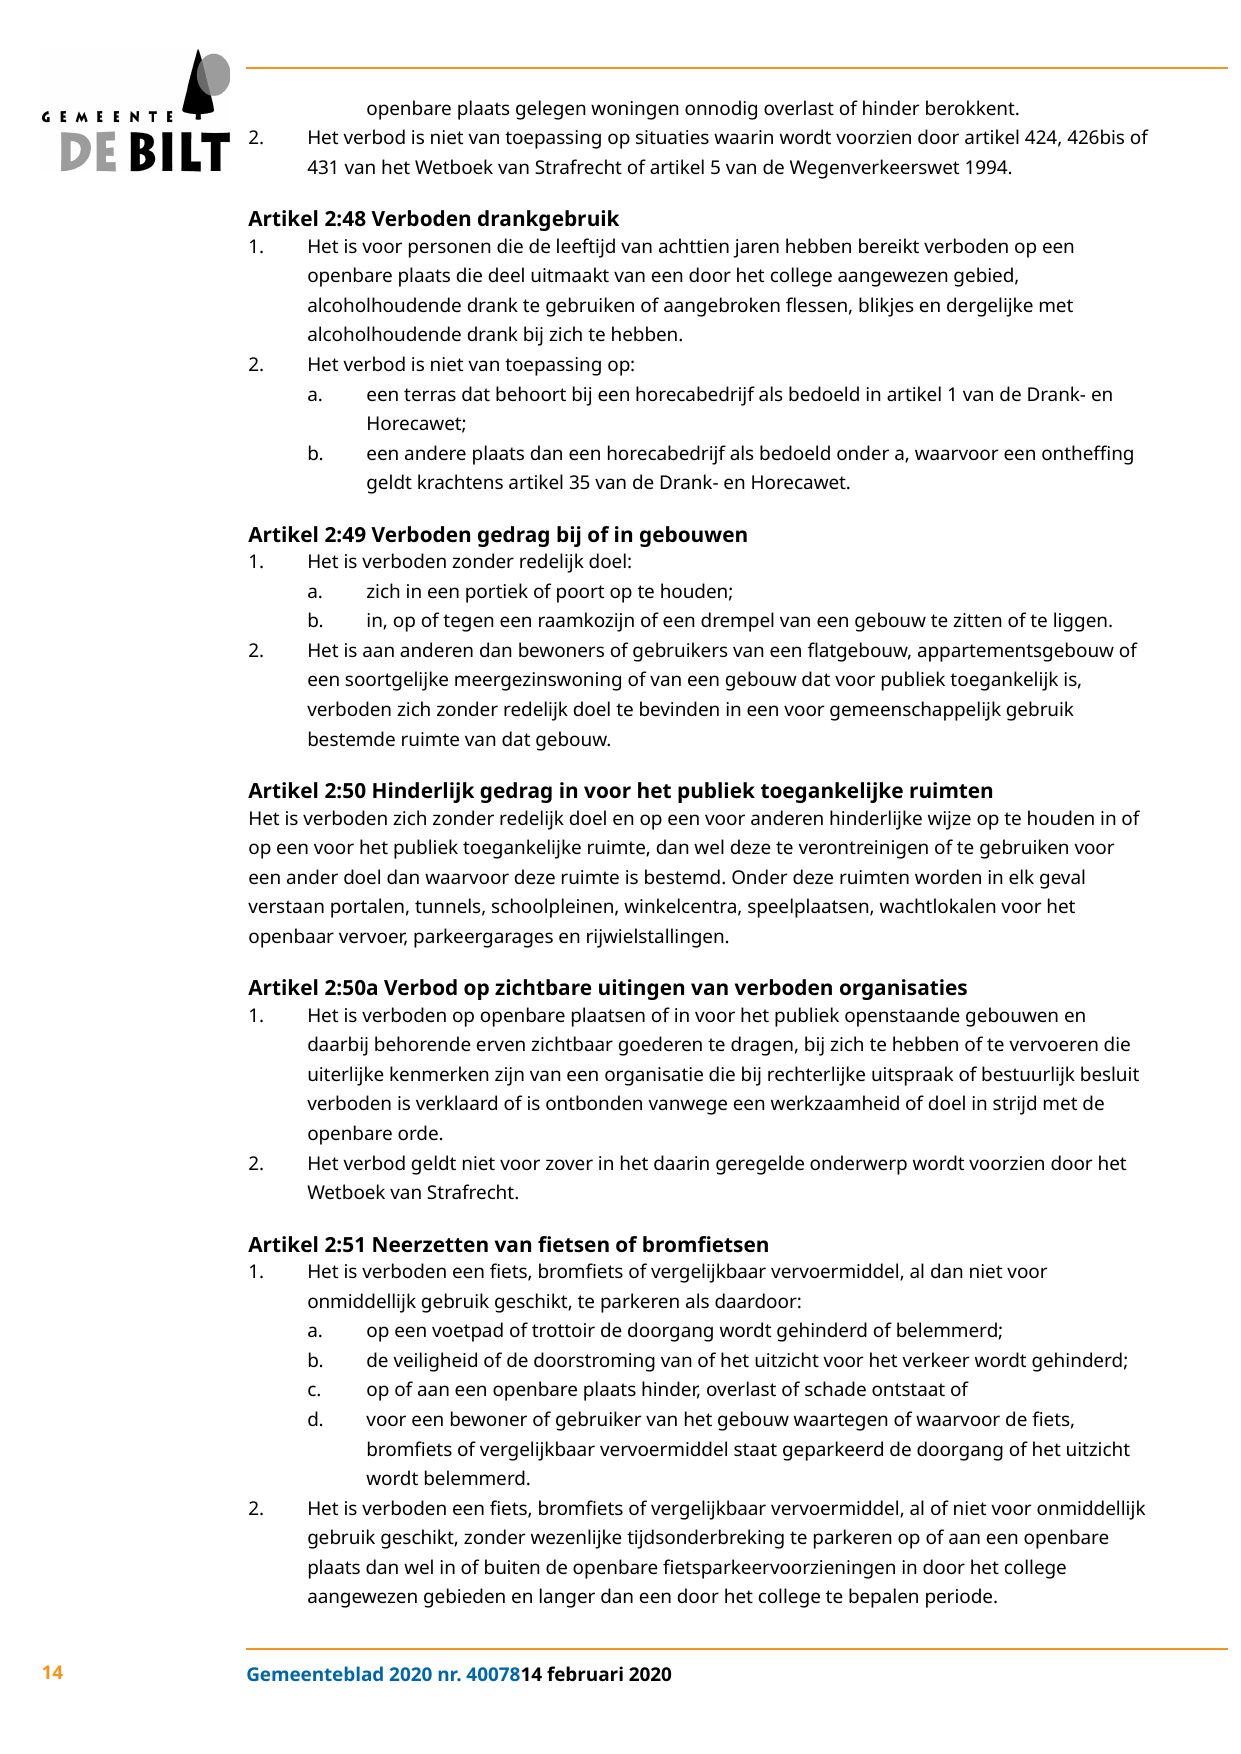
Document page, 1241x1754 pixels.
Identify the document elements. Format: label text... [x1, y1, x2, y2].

text Artikel 2:49 Verboden gedrag bij of in gebouwen [248, 520, 1152, 548]
list Het is voor personen die de leeftijd van achttien jaren hebben bereikt verboden op een openbare plaats die deel uitmaakt van een door het college aangewezen gebied, alcoholhoudende drank te gebruiken of aangebroken flessen, blikjes en dergelijke met alcoholhoudende drank bij zich te hebben. [248, 233, 1152, 347]
list een terras dat behoort bij een horecabedrijf als bedoeld in artikel 1 van de Drank- en Horecawet; [307, 381, 1152, 436]
list zich in een portiek of poort op te houden; [307, 578, 1152, 604]
list voor een bewoner of gebruiker van het gebouw waartegen of waarvoor de fiets, bromfiets of vergelijkbaar vervoermiddel staat geparkeerd de doorgang of het uitzicht wordt belemmerd. [307, 1406, 1152, 1491]
text Het is verboden zich zonder redelijk doel en op een voor anderen hinderlijke wijze op te houden in of op een voor het publiek toegankelijke ruimte, dan wel deze te verontreinigen of te gebruiken voor een ander doel dan waarvoor deze ruimte is bestemd. Onder deze ruimten worden in elk geval verstaan portalen, tunnels, schoolpleinen, winkelcentra, speelplaatsen, wachtlokalen voor het openbaar vervoer, parkeergarages en rijwielstallingen. [248, 805, 1152, 949]
list Het verbod is niet van toepassing op situaties waarin wordt voorzien door artikel 424, 426bis of 431 van het Wetboek van Strafrecht of artikel 5 van de Wegenverkeerswet 1994. [248, 124, 1152, 180]
list in, op of tegen een raamkozijn of een drempel van een gebouw te zitten of te liggen. [307, 607, 1152, 633]
list Het is verboden een fiets, bromfiets of vergelijkbaar vervoermiddel, al dan niet voor onmiddellijk gebruik geschikt, te parkeren als daardoor: [248, 1258, 1152, 1313]
text Artikel 2:51 Neerzetten van fietsen of bromfietsen [248, 1230, 1152, 1258]
list op een voetpad of trottoir de doorgang wordt gehinderd of belemmerd; [307, 1317, 1152, 1343]
list een andere plaats dan een horecabedrijf als bedoeld onder a, waarvoor een ontheffing geldt krachtens artikel 35 van de Drank- en Horecawet. [307, 440, 1152, 495]
list de veiligheid of de doorstroming van of het uitzicht voor het verkeer wordt gehinderd; [307, 1347, 1152, 1373]
list Het verbod is niet van toepassing op: [248, 351, 1152, 377]
text Artikel 2:50a Verbod op zichtbare uitingen van verboden organisaties [248, 973, 1152, 1002]
text Artikel 2:48 Verboden drankgebruik [248, 204, 1152, 233]
list op of aan een openbare plaats hinder, overlast of schade ontstaat of [307, 1377, 1152, 1402]
list Het verbod geldt niet voor zover in het daarin geregelde onderwerp wordt voorzien door het Wetboek van Strafrecht. [248, 1150, 1152, 1205]
picture [41, 47, 231, 172]
list Het is aan anderen dan bewoners of gebruikers van een flatgebouw, appartementsgebouw of een soortgelijke meergezinswoning of van een gebouw dat voor publiek toegankelijk is, verboden zich zonder redelijk doel te bevinden in een voor gemeenschappelijk gebruik bestemde ruimte van dat gebouw. [248, 637, 1152, 752]
list Het is verboden zonder redelijk doel: [248, 548, 1152, 574]
text Artikel 2:50 Hinderlijk gedrag in voor het publiek toegankelijke ruimten [248, 776, 1152, 805]
list openbare plaats gelegen woningen onnodig overlast of hinder berokkent. [307, 95, 1152, 121]
list Het is verboden op openbare plaatsen of in voor het publiek openstaande gebouwen en daarbij behorende erven zichtbaar goederen te dragen, bij zich te hebben of te vervoeren die uiterlijke kenmerken zijn van een organisatie die bij rechterlijke uitspraak of bestuurlijk besluit verboden is verklaard of is ontbonden vanwege een werkzaamheid of doel in strijd met de openbare orde. [248, 1002, 1152, 1146]
list Het is verboden een fiets, bromfiets of vergelijkbaar vervoermiddel, al of niet voor onmiddellijk gebruik geschikt, zonder wezenlijke tijdsonderbreking te parkeren op of aan een openbare plaats dan wel in of buiten de openbare fietsparkeervoorzieningen in door het college aangewezen gebieden en langer dan een door het college te bepalen periode. [248, 1495, 1152, 1609]
